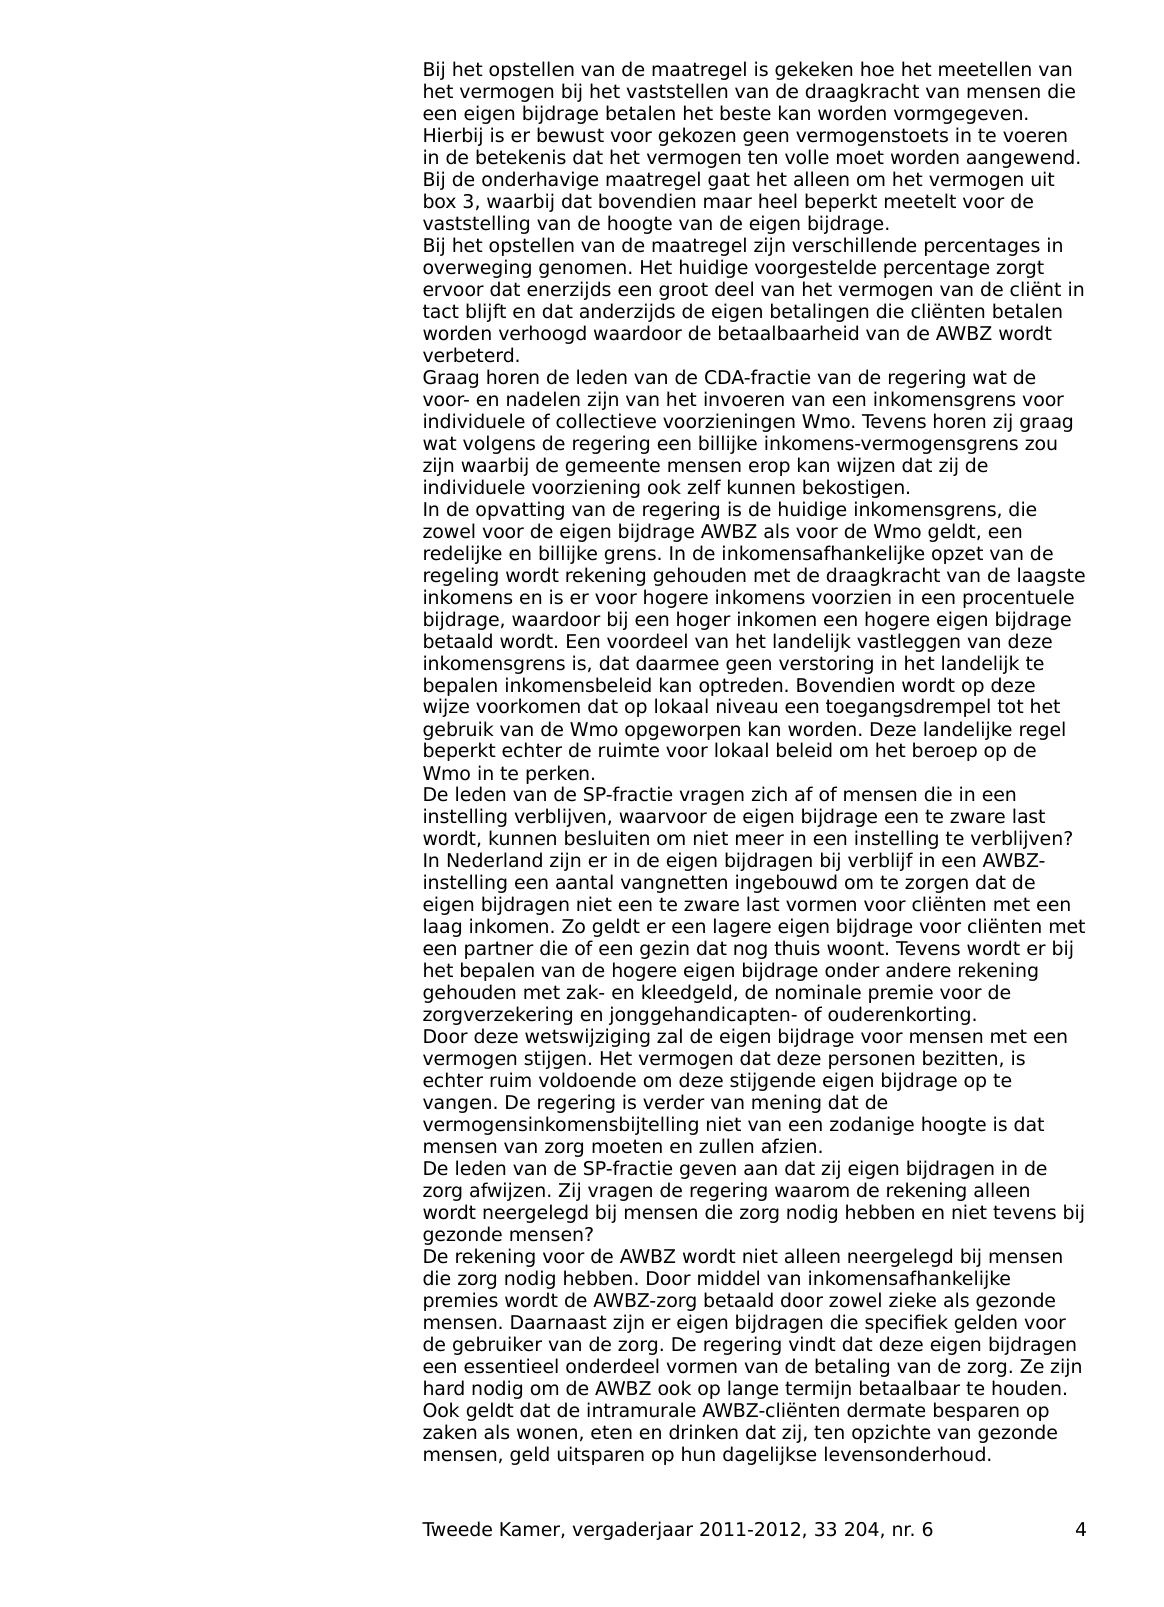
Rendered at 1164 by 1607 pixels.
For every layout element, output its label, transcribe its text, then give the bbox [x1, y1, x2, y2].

text Bij het opstellen van de maatregel is gekeken hoe het meetellen van het vermogen bij het vaststellen van de draagkracht van mensen die een eigen bijdrage betalen het beste kan worden vormgegeven. Hierbij is er bewust voor gekozen geen vermogenstoets in te voeren in de betekenis dat het vermogen ten volle moet worden aangewend. Bij de onderhavige maatregel gaat het alleen om het vermogen uit box 3, waarbij dat bovendien maar heel beperkt meetelt voor de vaststelling van de hoogte van de eigen bijdrage. [422, 59, 1087, 235]
text In Nederland zijn er in de eigen bijdragen bij verblijf in een AWBZ-instelling een aantal vangnetten ingebouwd om te zorgen dat de eigen bijdragen niet een te zware last vormen voor cliënten met een laag inkomen. Zo geldt er een lagere eigen bijdrage voor cliënten met een partner die of een gezin dat nog thuis woont. Tevens wordt er bij het bepalen van de hogere eigen bijdrage onder andere rekening gehouden met zak- en kleedgeld, de nominale premie voor de zorgverzekering en jonggehandicapten- of ouderenkorting. [422, 850, 1087, 1026]
text De leden van de SP-fractie geven aan dat zij eigen bijdragen in de zorg afwijzen. Zij vragen de regering waarom de rekening alleen wordt neergelegd bij mensen die zorg nodig hebben en niet tevens bij gezonde mensen? [422, 1158, 1087, 1246]
text In de opvatting van de regering is de huidige inkomensgrens, die zowel voor de eigen bijdrage AWBZ als voor de Wmo geldt, een redelijke en billijke grens. In de inkomensafhankelijke opzet van de regeling wordt rekening gehouden met de draagkracht van de laagste inkomens en is er voor hogere inkomens voorzien in een procentuele bijdrage, waardoor bij een hoger inkomen een hogere eigen bijdrage betaald wordt. Een voordeel van het landelijk vastleggen van deze inkomensgrens is, dat daarmee geen verstoring in het landelijk te bepalen inkomensbeleid kan optreden. Bovendien wordt op deze wijze voorkomen dat op lokaal niveau een toegangsdrempel tot het gebruik van de Wmo opgeworpen kan worden. Deze landelijke regel beperkt echter de ruimte voor lokaal beleid om het beroep op de Wmo in te perken. [422, 499, 1087, 784]
text Door deze wetswijziging zal de eigen bijdrage voor mensen met een vermogen stijgen. Het vermogen dat deze personen bezitten, is echter ruim voldoende om deze stijgende eigen bijdrage op te vangen. De regering is verder van mening dat de vermogensinkomensbijtelling niet van een zodanige hoogte is dat mensen van zorg moeten en zullen afzien. [422, 1026, 1087, 1158]
text De leden van de SP-fractie vragen zich af of mensen die in een instelling verblijven, waarvoor de eigen bijdrage een te zware last wordt, kunnen besluiten om niet meer in een instelling te verblijven? [422, 784, 1087, 850]
text Graag horen de leden van de CDA-fractie van de regering wat de voor- en nadelen zijn van het invoeren van een inkomensgrens voor individuele of collectieve voorzieningen Wmo. Tevens horen zij graag wat volgens de regering een billijke inkomens-vermogensgrens zou zijn waarbij de gemeente mensen erop kan wijzen dat zij de individuele voorziening ook zelf kunnen bekostigen. [422, 367, 1087, 499]
text De rekening voor de AWBZ wordt niet alleen neergelegd bij mensen die zorg nodig hebben. Door middel van inkomensafhankelijke premies wordt de AWBZ-zorg betaald door zowel zieke als gezonde mensen. Daarnaast zijn er eigen bijdragen die specifiek gelden voor de gebruiker van de zorg. De regering vindt dat deze eigen bijdragen een essentieel onderdeel vormen van de betaling van de zorg. Ze zijn hard nodig om de AWBZ ook op lange termijn betaalbaar te houden. Ook geldt dat de intramurale AWBZ-cliënten dermate besparen op zaken als wonen, eten en drinken dat zij, ten opzichte van gezonde mensen, geld uitsparen op hun dagelijkse levensonderhoud. [422, 1246, 1087, 1466]
text Bij het opstellen van de maatregel zijn verschillende percentages in overweging genomen. Het huidige voorgestelde percentage zorgt ervoor dat enerzijds een groot deel van het vermogen van de cliënt in tact blijft en dat anderzijds de eigen betalingen die cliënten betalen worden verhoogd waardoor de betaalbaarheid van de AWBZ wordt verbeterd. [422, 235, 1087, 367]
